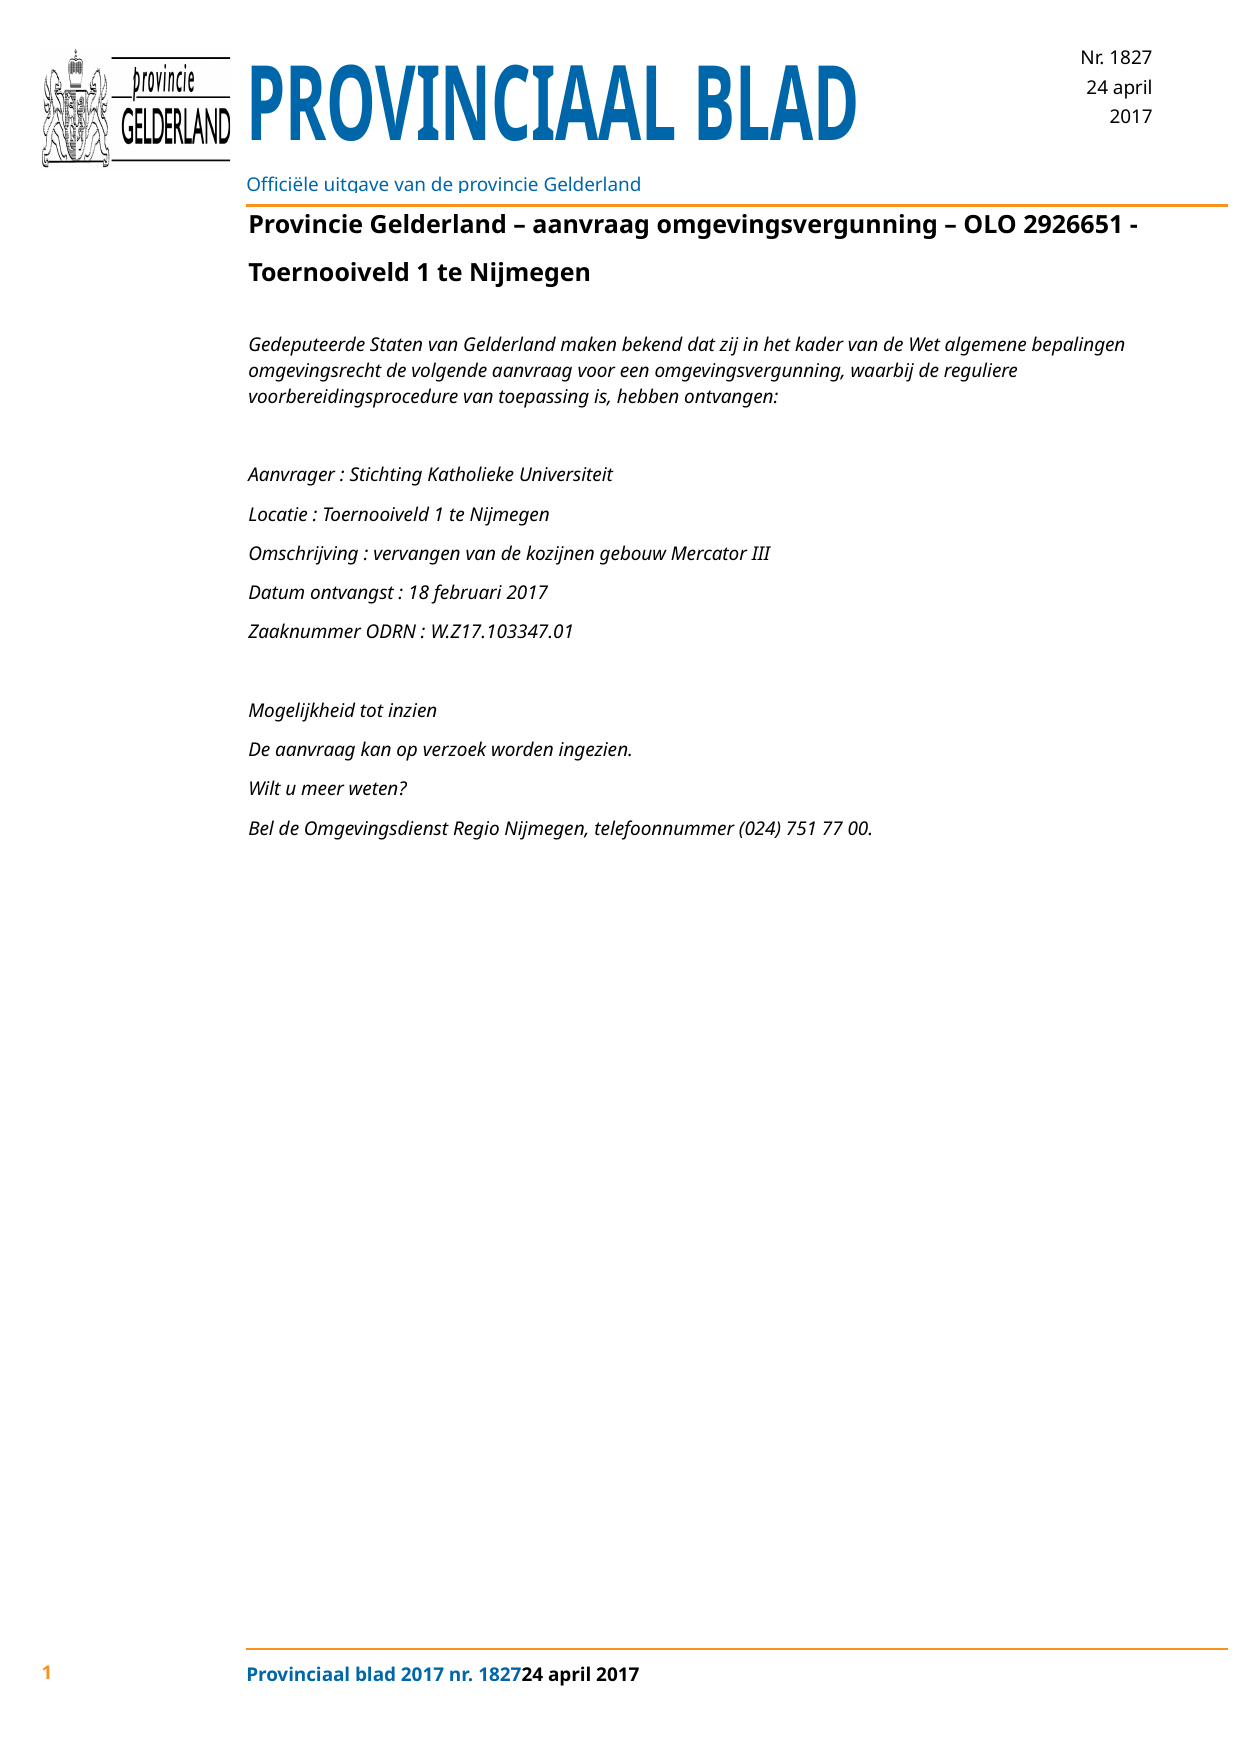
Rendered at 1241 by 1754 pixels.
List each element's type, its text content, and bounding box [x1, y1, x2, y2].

picture [41, 47, 231, 172]
text Zaaknummer ODRN : W.Z17.103347.01 [248, 618, 1152, 644]
text Mogelijkheid tot inzien [248, 697, 1152, 723]
text Omschrijving : vervangen van de kozijnen gebouw Mercator III [248, 540, 1152, 566]
text Gedeputeerde Staten van Gelderland maken bekend dat zij in het kader van de Wet algemene bepalingen omgevingsrecht de volgende aanvraag voor een omgevingsvergunning, waarbij de reguliere voorbereidingsprocedure van toepassing is, hebben ontvangen: [248, 331, 1152, 409]
text Aanvrager : Stichting Katholieke Universiteit [248, 461, 1152, 487]
text Provincie Gelderland – aanvraag omgevingsvergunning – OLO 2926651 - Toernooiveld 1 te Nijmegen [248, 207, 1152, 288]
text Bel de Omgevingsdienst Regio Nijmegen, telefoonnummer (024) 751 77 00. [248, 815, 1152, 841]
text Datum ontvangst : 18 februari 2017 [248, 579, 1152, 605]
text De aanvraag kan op verzoek worden ingezien. [248, 736, 1152, 762]
text Locatie : Toernooiveld 1 te Nijmegen [248, 501, 1152, 526]
text Wilt u meer weten? [248, 776, 1152, 801]
